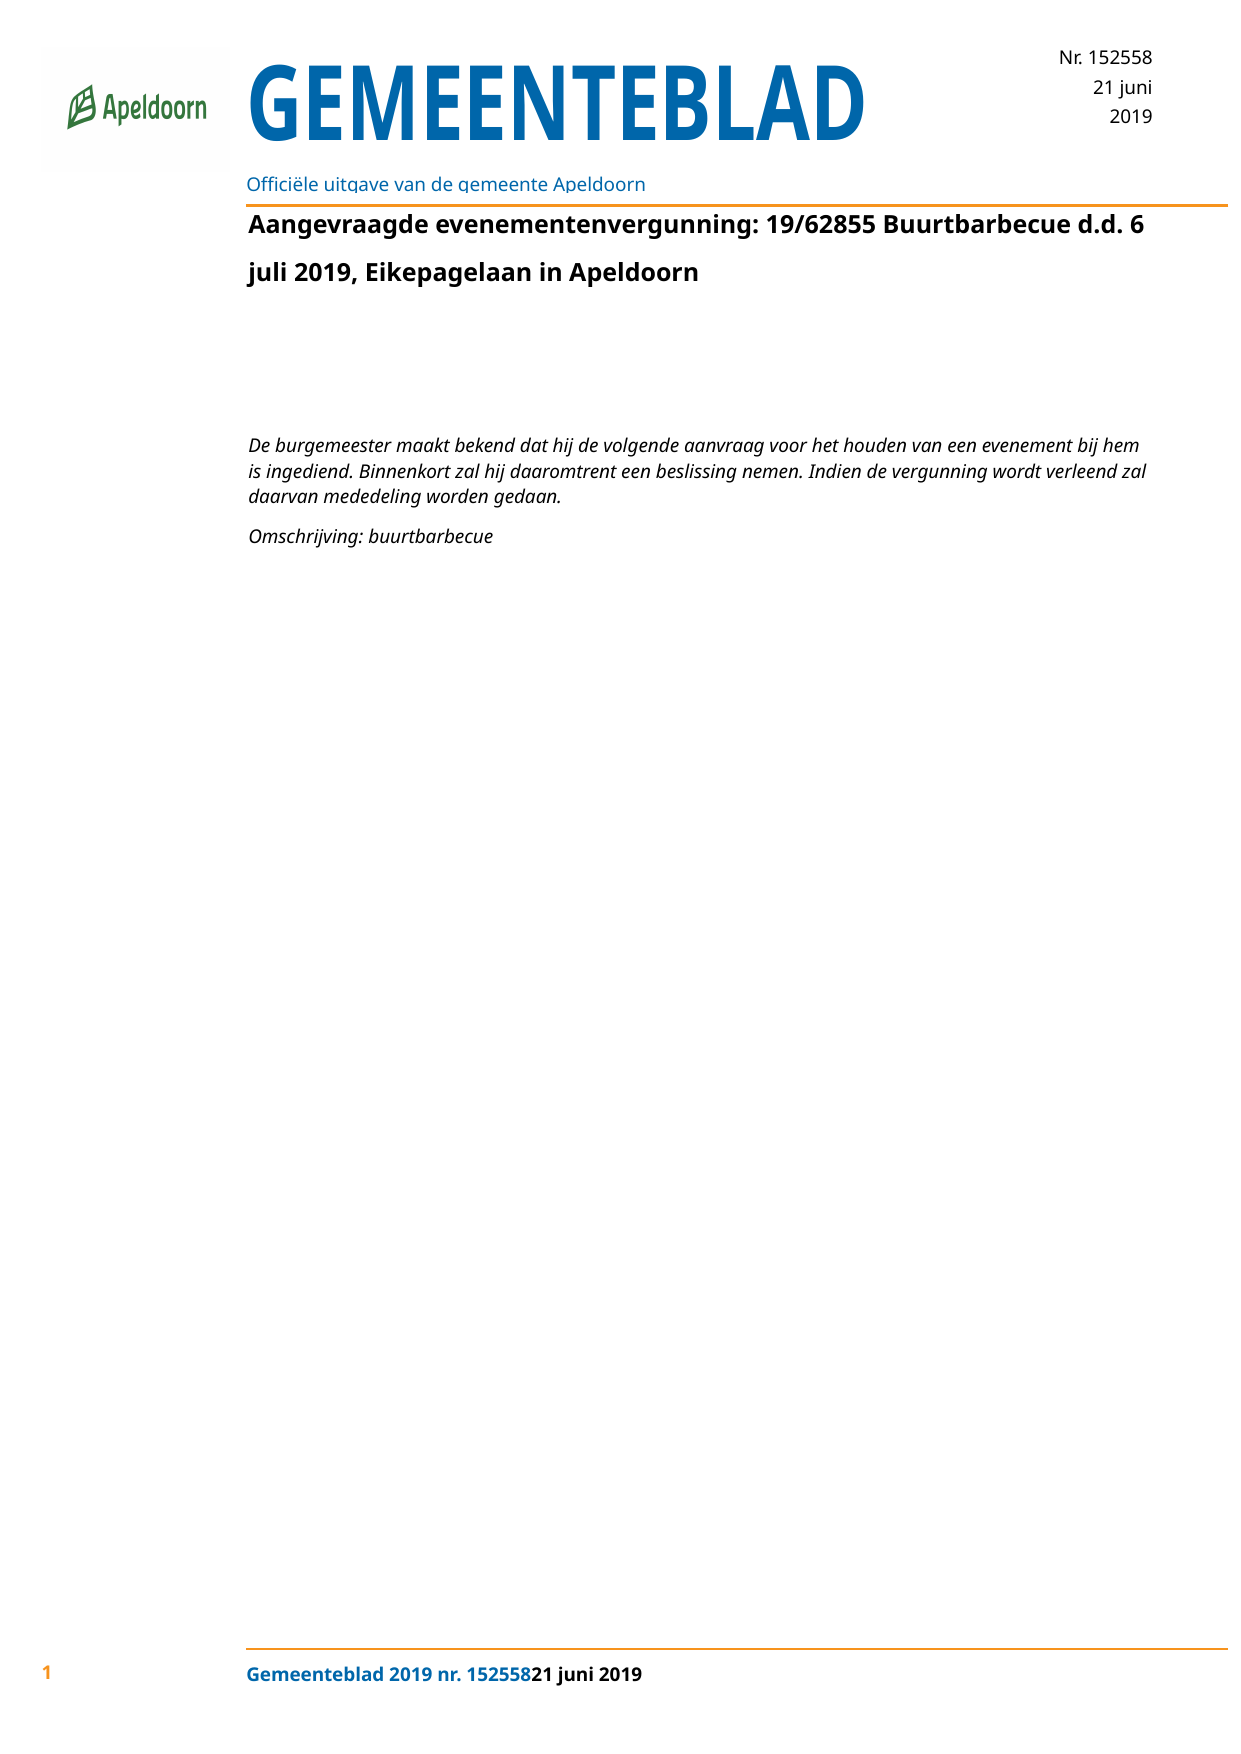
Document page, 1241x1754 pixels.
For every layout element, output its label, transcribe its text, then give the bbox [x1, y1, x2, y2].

picture [41, 47, 231, 172]
text Aangevraagde evenementenvergunning: 19/62855 Buurtbarbecue d.d. 6 juli 2019, Eikepagelaan in Apeldoorn [248, 207, 1152, 288]
text De burgemeester maakt bekend dat hij de volgende aanvraag voor het houden van een evenement bij hem is ingediend. Binnenkort zal hij daaromtrent een beslissing nemen. Indien de vergunning wordt verleend zal daarvan mededeling worden gedaan. [248, 432, 1152, 509]
text Omschrijving: buurtbarbecue [248, 523, 1152, 549]
